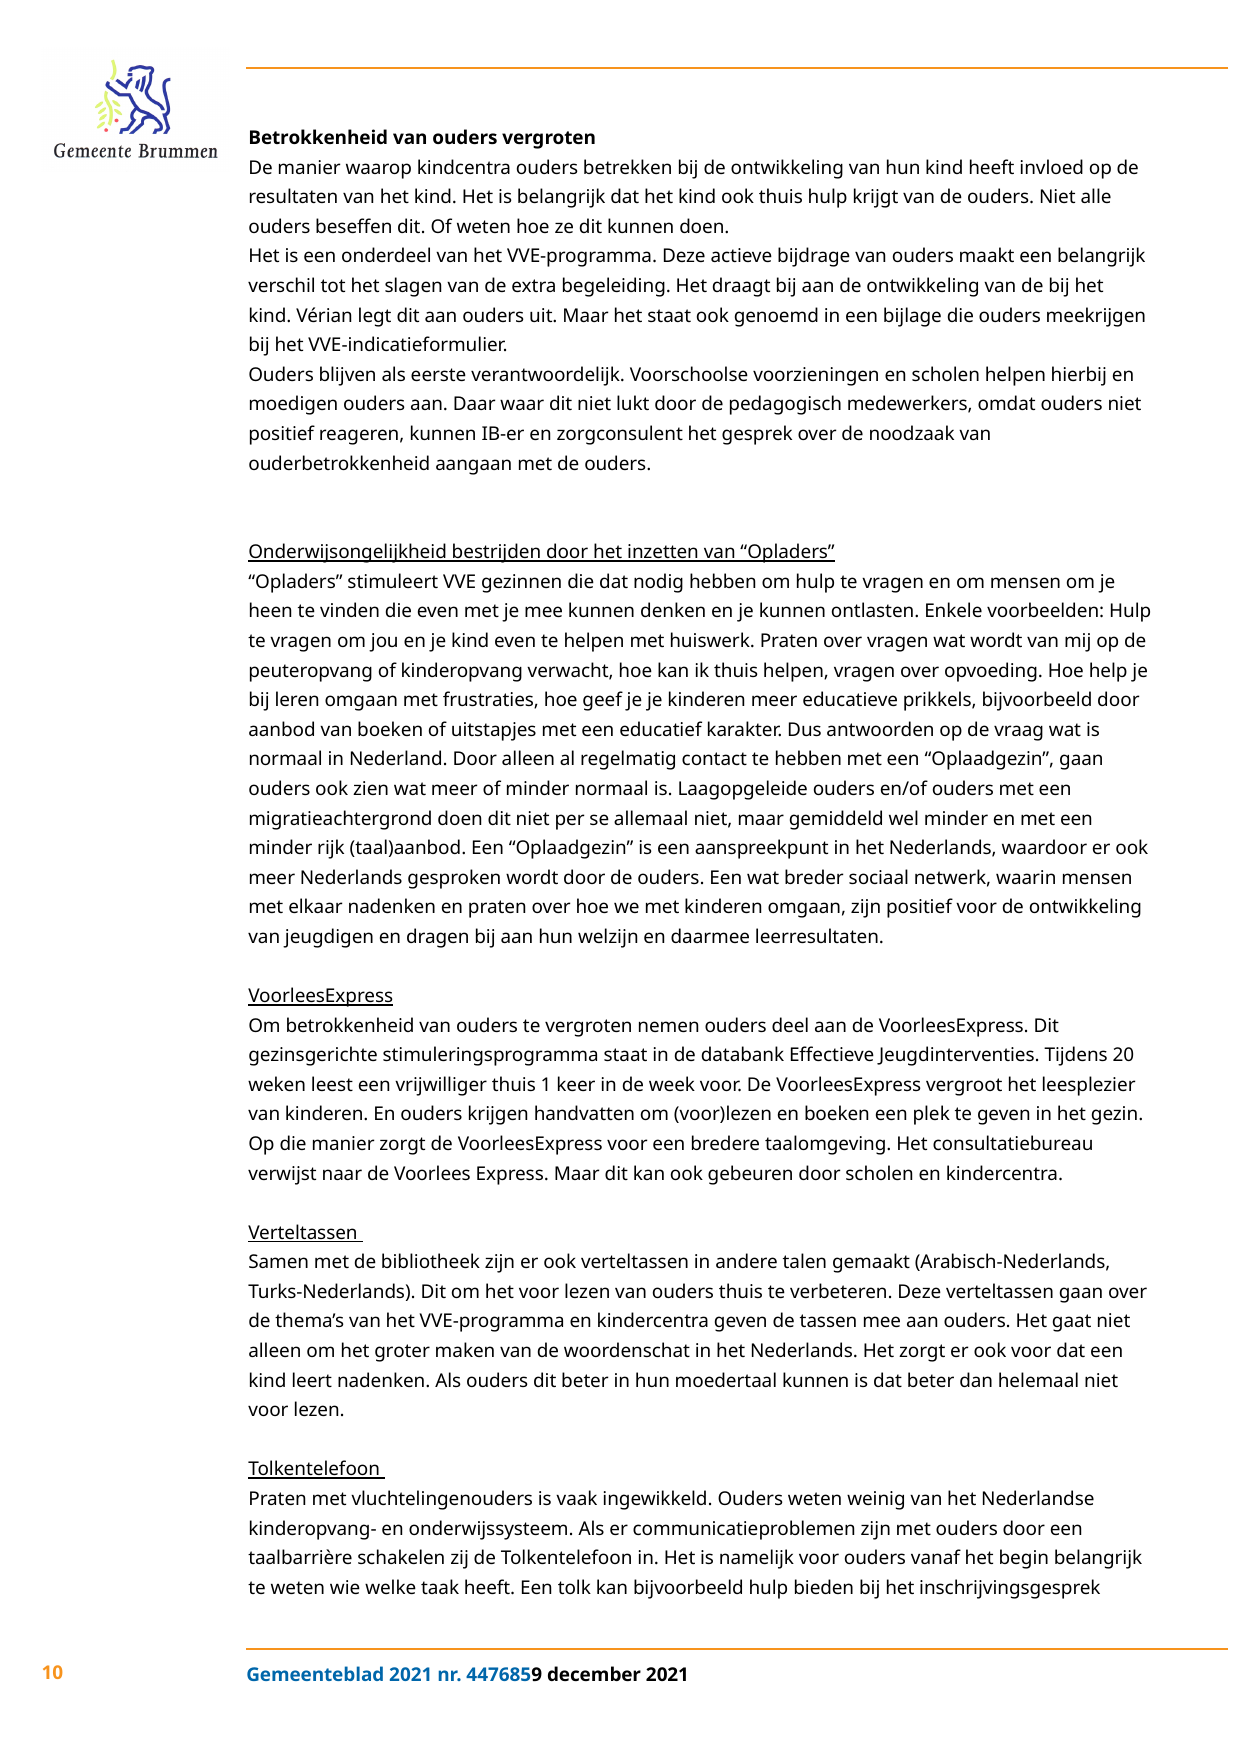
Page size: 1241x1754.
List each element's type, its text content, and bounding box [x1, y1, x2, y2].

text “Opladers” stimuleert VVE gezinnen die dat nodig hebben om hulp te vragen en om mensen om je heen te vinden die even met je mee kunnen denken en je kunnen ontlasten. Enkele voorbeelden: Hulp te vragen om jou en je kind even te helpen met huiswerk. Praten over vragen wat wordt van mij op de peuteropvang of kinderopvang verwacht, hoe kan ik thuis helpen, vragen over opvoeding. Hoe help je bij leren omgaan met frustraties, hoe geef je je kinderen meer educatieve prikkels, bijvoorbeeld door aanbod van boeken of uitstapjes met een educatief karakter. Dus antwoorden op de vraag wat is normaal in Nederland. Door alleen al regelmatig contact te hebben met een “Oplaadgezin”, gaan ouders ook zien wat meer of minder normaal is. Laagopgeleide ouders en/of ouders met een migratieachtergrond doen dit niet per se allemaal niet, maar gemiddeld wel minder en met een minder rijk (taal)aanbod. Een “Oplaadgezin” is een aanspreekpunt in het Nederlands, waardoor er ook meer Nederlands gesproken wordt door de ouders. Een wat breder sociaal netwerk, waarin mensen met elkaar nadenken en praten over hoe we met kinderen omgaan, zijn positief voor de ontwikkeling van jeugdigen en dragen bij aan hun welzijn en daarmee leerresultaten. [248, 568, 1152, 949]
text Samen met de bibliotheek zijn er ook verteltassen in andere talen gemaakt (Arabisch-Nederlands, Turks-Nederlands). Dit om het voor lezen van ouders thuis te verbeteren. Deze verteltassen gaan over de thema’s van het VVE-programma en kindercentra geven de tassen mee aan ouders. Het gaat niet alleen om het groter maken van de woordenschat in het Nederlands. Het zorgt er ook voor dat een kind leert nadenken. Als ouders dit beter in hun moedertaal kunnen is dat beter dan helemaal niet voor lezen. [248, 1248, 1152, 1422]
picture [41, 47, 231, 172]
text Om betrokkenheid van ouders te vergroten nemen ouders deel aan de VoorleesExpress. Dit gezinsgerichte stimuleringsprogramma staat in de databank Effectieve Jeugdinterventies. Tijdens 20 weken leest een vrijwilliger thuis 1 keer in de week voor. De VoorleesExpress vergroot het leesplezier van kinderen. En ouders krijgen handvatten om (voor)lezen en boeken een plek te geven in het gezin. Op die manier zorgt de VoorleesExpress voor een bredere taalomgeving. Het consultatiebureau verwijst naar de Voorlees Express. Maar dit kan ook gebeuren door scholen en kindercentra. [248, 1012, 1152, 1186]
text De manier waarop kindcentra ouders betrekken bij de ontwikkeling van hun kind heeft invloed op de resultaten van het kind. Het is belangrijk dat het kind ook thuis hulp krijgt van de ouders. Niet alle ouders beseffen dit. Of weten hoe ze dit kunnen doen. [248, 154, 1152, 239]
text VoorleesExpress [248, 982, 1152, 1008]
text Verteltassen [248, 1219, 1152, 1245]
text Tolkentelefoon [248, 1456, 1152, 1481]
text Betrokkenheid van ouders vergroten [248, 124, 1152, 150]
text Onderwijsongelijkheid bestrijden door het inzetten van “Opladers” [248, 538, 1152, 564]
text Het is een onderdeel van het VVE-programma. Deze actieve bijdrage van ouders maakt een belangrijk verschil tot het slagen van de extra begeleiding. Het draagt bij aan de ontwikkeling van de bij het kind. Vérian legt dit aan ouders uit. Maar het staat ook genoemd in een bijlage die ouders meekrijgen bij het VVE-indicatieformulier. [248, 243, 1152, 357]
text Ouders blijven als eerste verantwoordelijk. Voorschoolse voorzieningen en scholen helpen hierbij en moedigen ouders aan. Daar waar dit niet lukt door de pedagogisch medewerkers, omdat ouders niet positief reageren, kunnen IB-er en zorgconsulent het gesprek over de noodzaak van ouderbetrokkenheid aangaan met de ouders. [248, 361, 1152, 476]
text Praten met vluchtelingenouders is vaak ingewikkeld. Ouders weten weinig van het Nederlandse kinderopvang- en onderwijssysteem. Als er communicatieproblemen zijn met ouders door een taalbarrière schakelen zij de Tolkentelefoon in. Het is namelijk voor ouders vanaf het begin belangrijk te weten wie welke taak heeft. Een tolk kan bijvoorbeeld hulp bieden bij het inschrijvingsgesprek [248, 1485, 1152, 1600]
